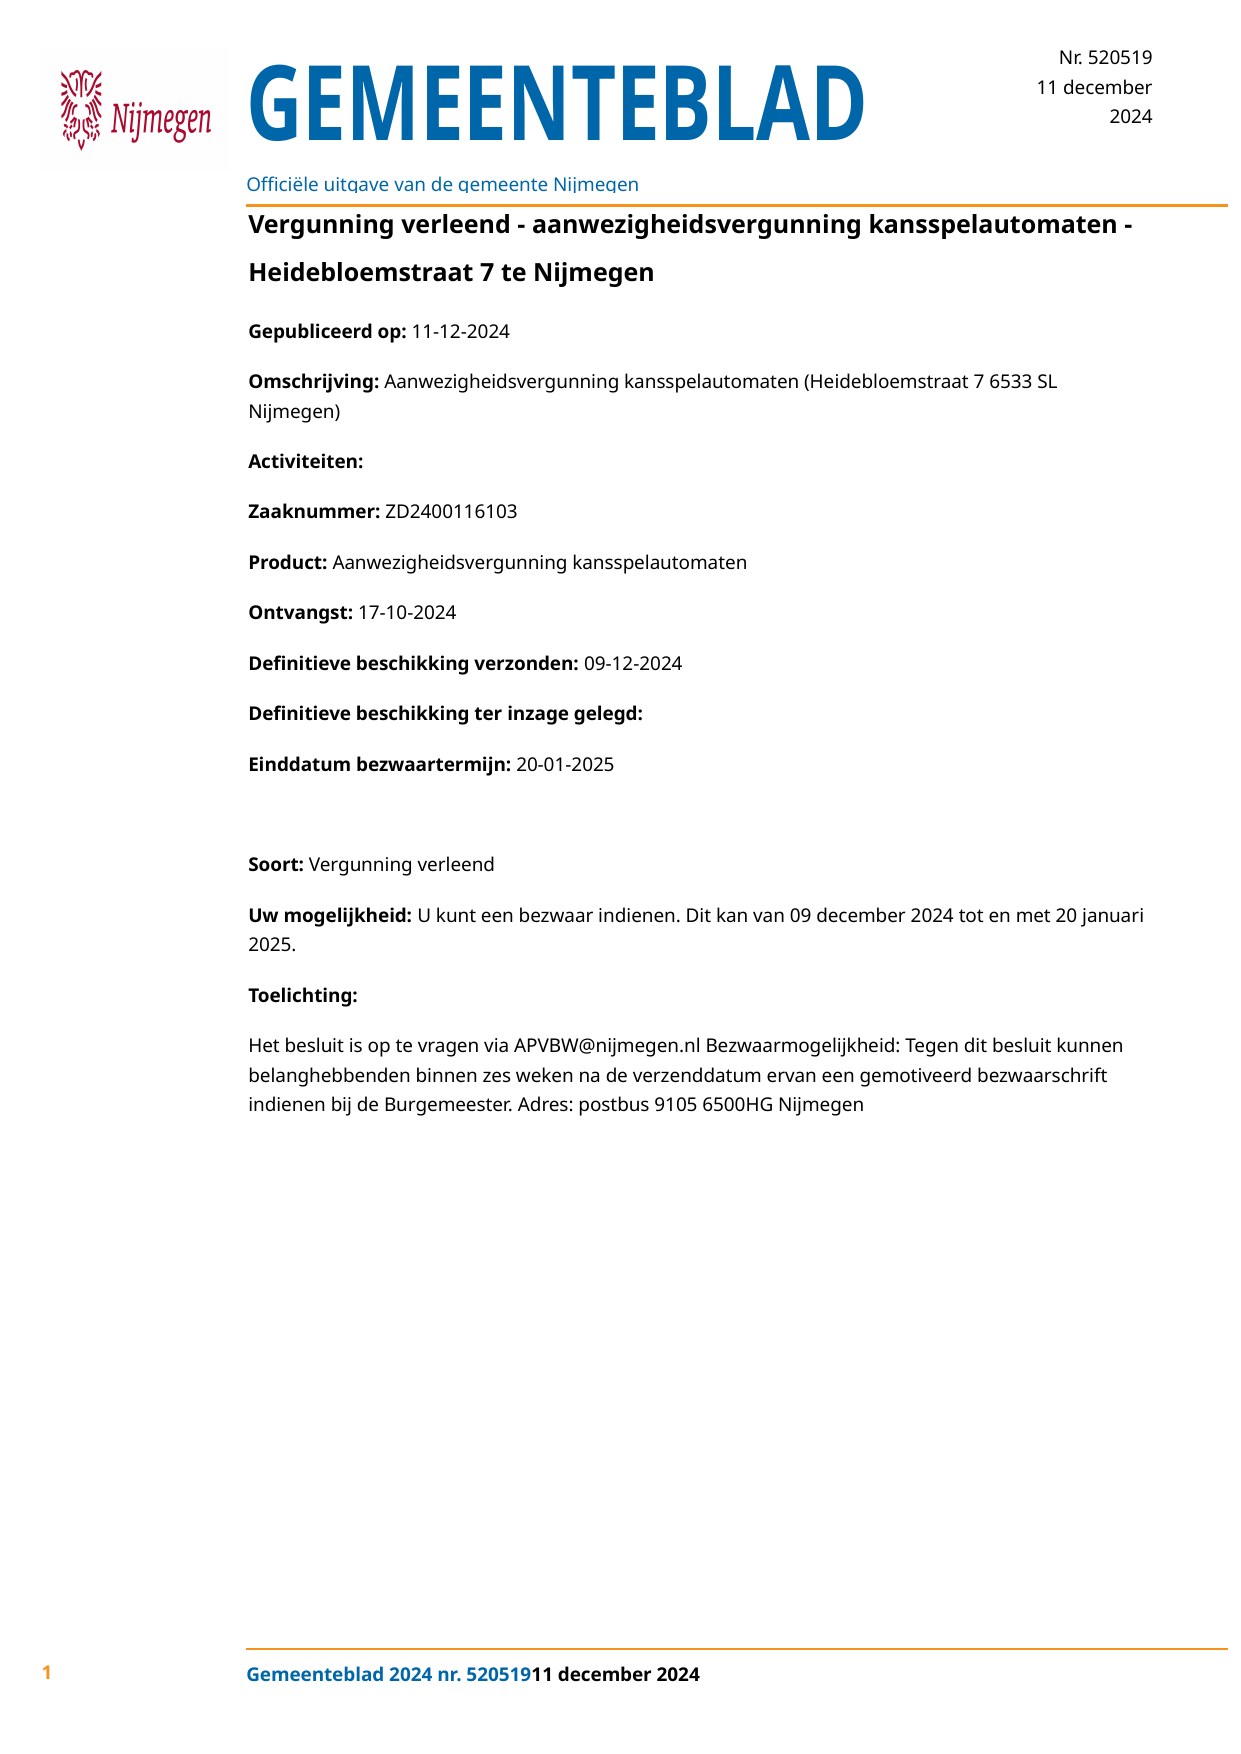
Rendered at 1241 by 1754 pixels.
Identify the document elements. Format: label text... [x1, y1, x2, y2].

text Activiteiten: [248, 448, 1152, 474]
text Soort: Vergunning verleend [248, 852, 1152, 877]
text Definitieve beschikking ter inzage gelegd: [248, 700, 1152, 726]
text Omschrijving: Aanwezigheidsvergunning kansspelautomaten (Heidebloemstraat 7 6533 SL Nijmegen) [248, 368, 1152, 424]
text Toelichting: [248, 982, 1152, 1008]
text Het besluit is op te vragen via APVBW@nijmegen.nl Bezwaarmogelijkheid: Tegen dit besluit kunnen belanghebbenden binnen zes weken na de verzenddatum ervan een gemotiveerd bezwaarschrift indienen bij de Burgemeester. Adres: postbus 9105 6500HG Nijmegen [248, 1032, 1152, 1117]
text Product: Aanwezigheidsvergunning kansspelautomaten [248, 549, 1152, 575]
text Uw mogelijkheid: U kunt een bezwaar indienen. Dit kan van 09 december 2024 tot en met 20 januari 2025. [248, 902, 1152, 957]
text Einddatum bezwaartermijn: 20-01-2025 [248, 751, 1152, 777]
text Vergunning verleend - aanwezigheidsvergunning kansspelautomaten - Heidebloemstraat 7 te Nijmegen [248, 207, 1152, 288]
text Ontvangst: 17-10-2024 [248, 599, 1152, 625]
picture [41, 47, 231, 172]
text Zaaknummer: ZD2400116103 [248, 499, 1152, 524]
text Gepubliceerd op: 11-12-2024 [248, 318, 1152, 344]
text Definitieve beschikking verzonden: 09-12-2024 [248, 650, 1152, 676]
